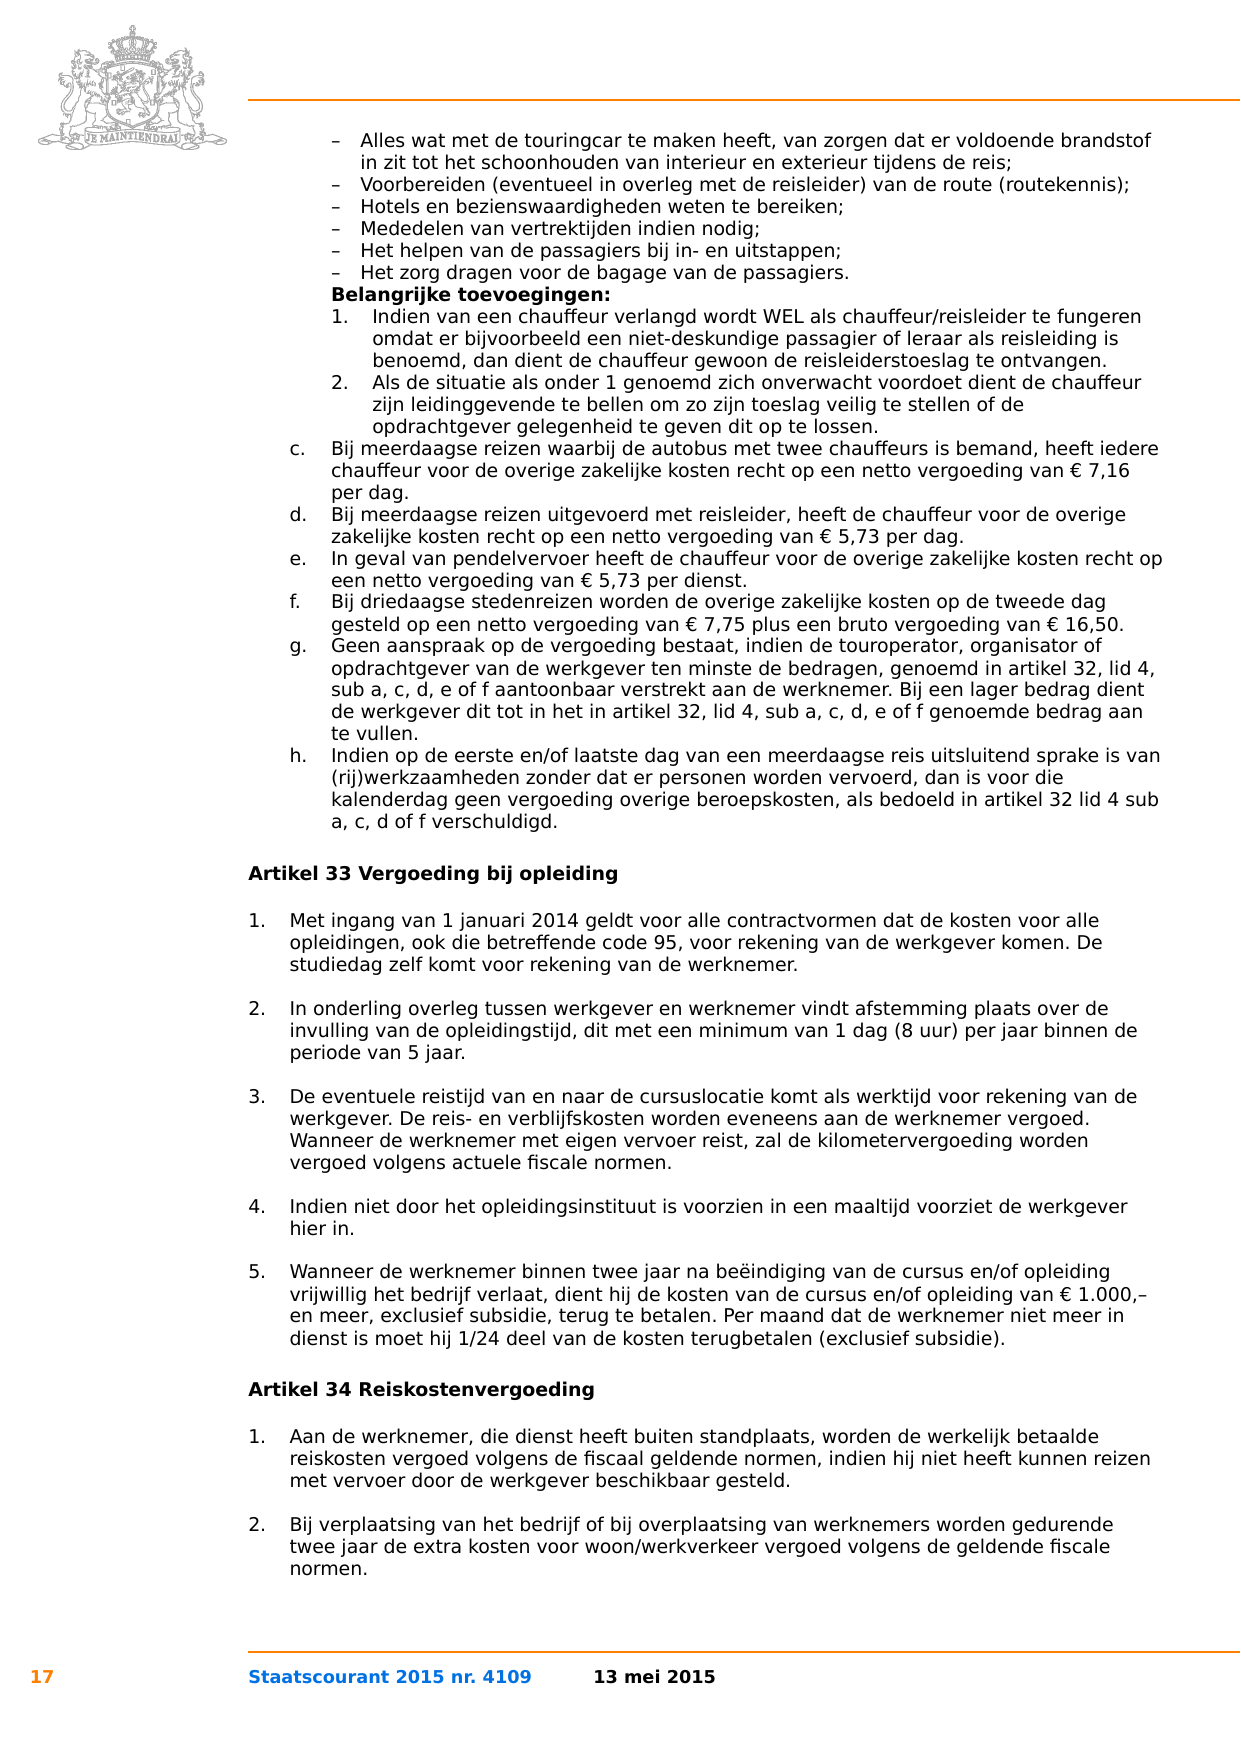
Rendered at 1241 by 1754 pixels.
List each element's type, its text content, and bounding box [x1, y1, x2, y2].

text – Het helpen van de passagiers bij in- en uitstappen; [331, 240, 1163, 262]
text – Voorbereiden (eventueel in overleg met de reisleider) van de route (routekennis); [331, 174, 1163, 196]
subtitle Artikel 33 Vergoeding bij opleiding [248, 863, 1163, 885]
picture [38, 25, 227, 150]
text 3. De eventuele reistijd van en naar de cursuslocatie komt als werktijd voor rekening van de werkgever. De reis- en verblijfskosten worden eveneens aan de werknemer vergoed. Wanneer de werknemer met eigen vervoer reist, zal de kilometervergoeding worden vergoed volgens actuele fiscale normen. [248, 1086, 1163, 1174]
text 2. Bij verplaatsing van het bedrijf of bij overplaatsing van werknemers worden gedurende twee jaar de extra kosten voor woon/werkverkeer vergoed volgens de geldende fiscale normen. [248, 1514, 1163, 1580]
text 1. Indien van een chauffeur verlangd wordt WEL als chauffeur/reisleider te fungeren omdat er bijvoorbeeld een niet-deskundige passagier of leraar als reisleiding is benoemd, dan dient de chauffeur gewoon de reisleiderstoeslag te ontvangen. [331, 306, 1163, 372]
text g. Geen aanspraak op de vergoeding bestaat, indien de touroperator, organisator of opdrachtgever van de werkgever ten minste de bedragen, genoemd in artikel 32, lid 4, sub a, c, d, e of f aantoonbaar verstrekt aan de werknemer. Bij een lager bedrag dient de werkgever dit tot in het in artikel 32, lid 4, sub a, c, d, e of f genoemde bedrag aan te vullen. [289, 635, 1163, 745]
text e. In geval van pendelvervoer heeft de chauffeur voor de overige zakelijke kosten recht op een netto vergoeding van € 5,73 per dienst. [289, 547, 1163, 591]
text – Het zorg dragen voor de bagage van de passagiers. [331, 262, 1163, 284]
text 2. In onderling overleg tussen werkgever en werknemer vindt afstemming plaats over de invulling van de opleidingstijd, dit met een minimum van 1 dag (8 uur) per jaar binnen de periode van 5 jaar. [248, 998, 1163, 1064]
text – Hotels en bezienswaardigheden weten te bereiken; [331, 196, 1163, 218]
text d. Bij meerdaagse reizen uitgevoerd met reisleider, heeft de chauffeur voor de overige zakelijke kosten recht op een netto vergoeding van € 5,73 per dag. [289, 503, 1163, 547]
text 5. Wanneer de werknemer binnen twee jaar na beëindiging van de cursus en/of opleiding vrijwillig het bedrijf verlaat, dient hij de kosten van de cursus en/of opleiding van € 1.000,– en meer, exclusief subsidie, terug te betalen. Per maand dat de werknemer niet meer in dienst is moet hij 1/24 deel van de kosten terugbetalen (exclusief subsidie). [248, 1261, 1163, 1349]
text h. Indien op de eerste en/of laatste dag van een meerdaagse reis uitsluitend sprake is van (rij)werkzaamheden zonder dat er personen worden vervoerd, dan is voor die kalenderdag geen vergoeding overige beroepskosten, als bedoeld in artikel 32 lid 4 sub a, c, d of f verschuldigd. [289, 745, 1163, 833]
subtitle Artikel 34 Reiskostenvergoeding [248, 1379, 1163, 1401]
text 4. Indien niet door het opleidingsinstituut is voorzien in een maaltijd voorziet de werkgever hier in. [248, 1196, 1163, 1239]
text c. Bij meerdaagse reizen waarbij de autobus met twee chauffeurs is bemand, heeft iedere chauffeur voor de overige zakelijke kosten recht op een netto vergoeding van € 7,16 per dag. [289, 438, 1163, 503]
text – Mededelen van vertrektijden indien nodig; [331, 218, 1163, 240]
text 1. Aan de werknemer, die dienst heeft buiten standplaats, worden de werkelijk betaalde reiskosten vergoed volgens de fiscaal geldende normen, indien hij niet heeft kunnen reizen met vervoer door de werkgever beschikbaar gesteld. [248, 1426, 1163, 1492]
text Belangrijke toevoegingen: [331, 284, 1163, 306]
text 1. Met ingang van 1 januari 2014 geldt voor alle contractvormen dat de kosten voor alle opleidingen, ook die betreffende code 95, voor rekening van de werkgever komen. De studiedag zelf komt voor rekening van de werknemer. [248, 910, 1163, 976]
text f. Bij driedaagse stedenreizen worden de overige zakelijke kosten op de tweede dag gesteld op een netto vergoeding van € 7,75 plus een bruto vergoeding van € 16,50. [289, 591, 1163, 635]
text – Alles wat met de touringcar te maken heeft, van zorgen dat er voldoende brandstof in zit tot het schoonhouden van interieur en exterieur tijdens de reis; [331, 130, 1163, 174]
text 2. Als de situatie als onder 1 genoemd zich onverwacht voordoet dient de chauffeur zijn leidinggevende te bellen om zo zijn toeslag veilig te stellen of de opdrachtgever gelegenheid te geven dit op te lossen. [331, 372, 1163, 438]
